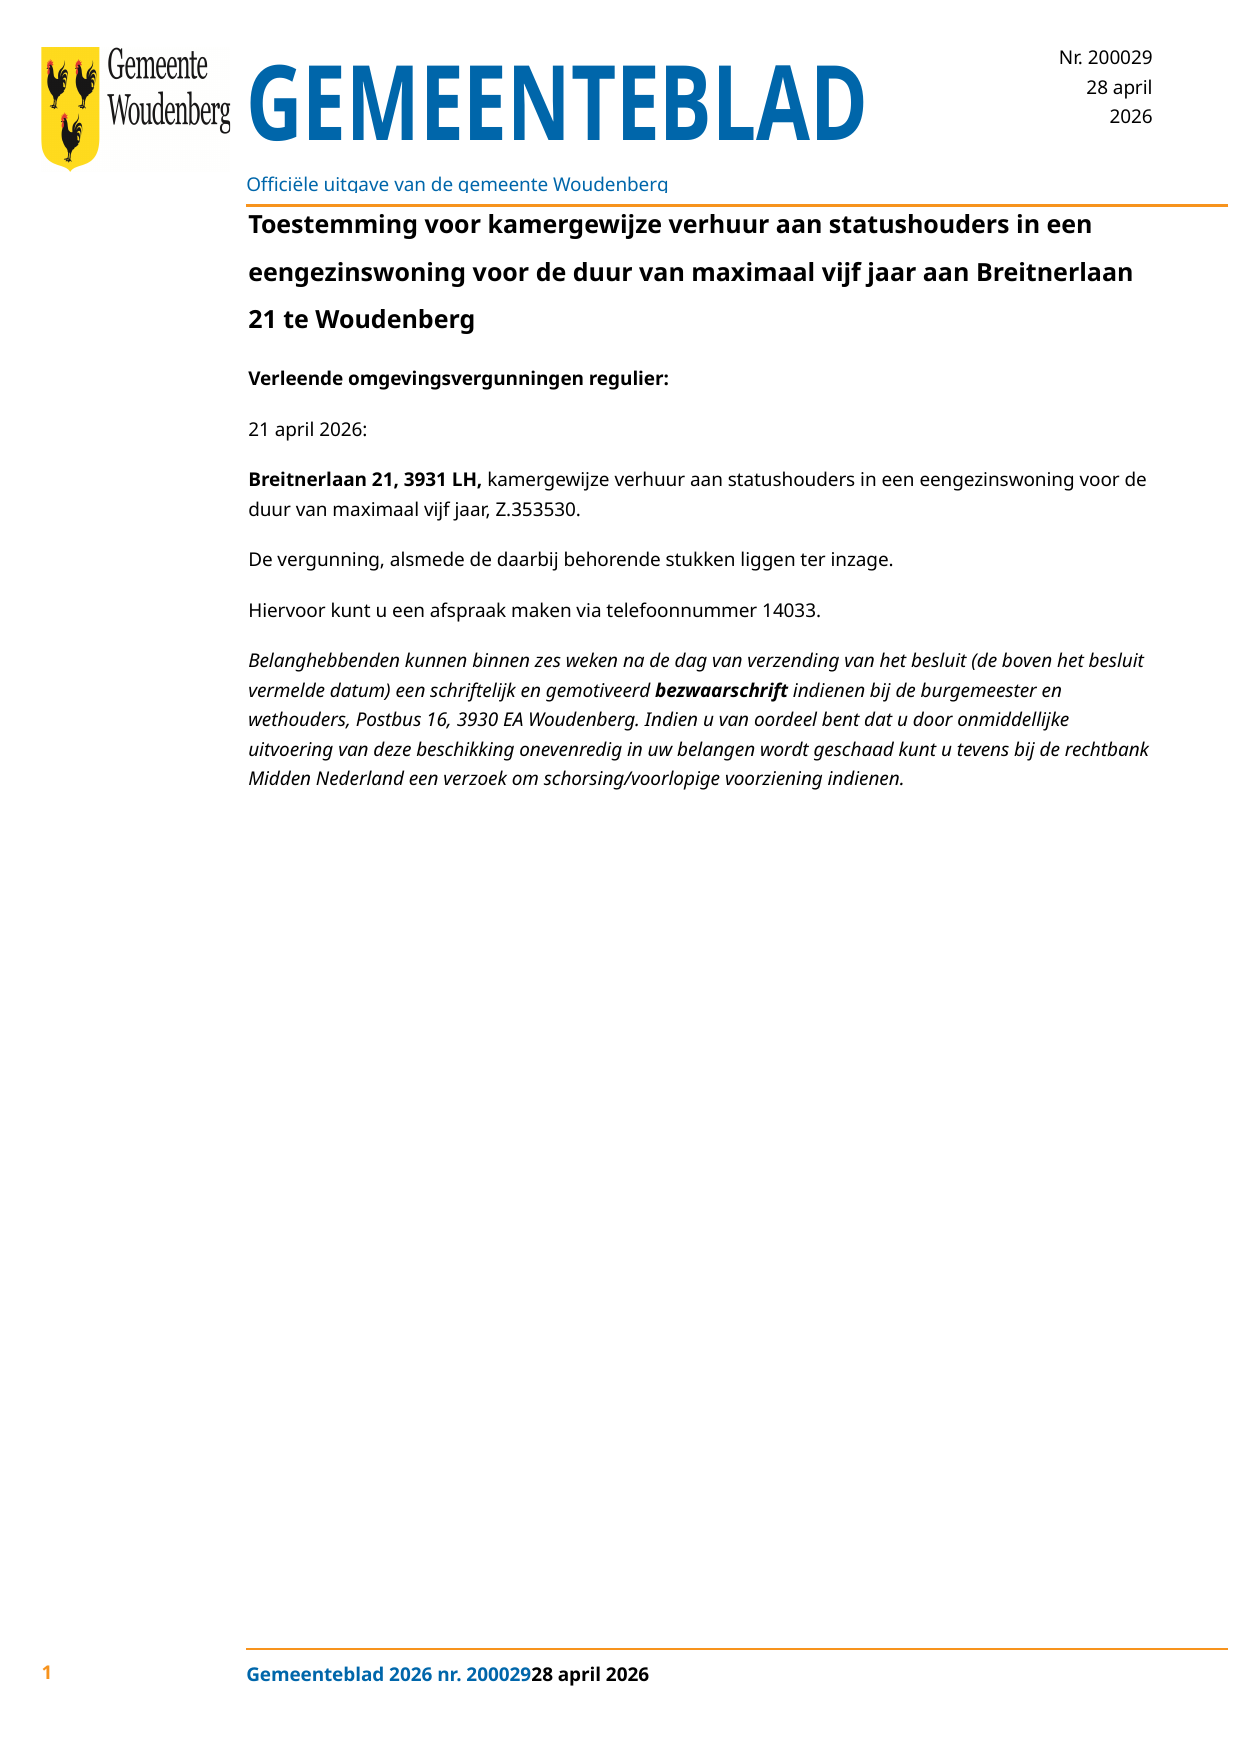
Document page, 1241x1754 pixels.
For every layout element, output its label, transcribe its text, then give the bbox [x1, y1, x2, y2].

text 21 april 2026: [248, 416, 1152, 442]
text Breitnerlaan 21, 3931 LH, kamergewijze verhuur aan statushouders in een eengezinswoning voor de duur van maximaal vijf jaar, Z.353530. [248, 466, 1152, 522]
text Toestemming voor kamergewijze verhuur aan statushouders in een eengezinswoning voor de duur van maximaal vijf jaar aan Breitnerlaan 21 te Woudenberg [248, 207, 1152, 336]
text De vergunning, alsmede de daarbij behorende stukken liggen ter inzage. [248, 546, 1152, 572]
text Hiervoor kunt u een afspraak maken via telefoonnummer 14033. [248, 597, 1152, 622]
text Verleende omgevingsvergunningen regulier: [248, 366, 1152, 391]
picture [41, 47, 231, 172]
text Belanghebbenden kunnen binnen zes weken na de dag van verzending van het besluit (de boven het besluit vermelde datum) een schriftelijk en gemotiveerd bezwaarschrift indienen bij de burgemeester en wethouders, Postbus 16, 3930 EA Woudenberg. Indien u van oordeel bent dat u door onmiddellijke uitvoering van deze beschikking onevenredig in uw belangen wordt geschaad kunt u tevens bij de rechtbank Midden Nederland een verzoek om schorsing/voorlopige voorziening indienen. [248, 647, 1152, 791]
